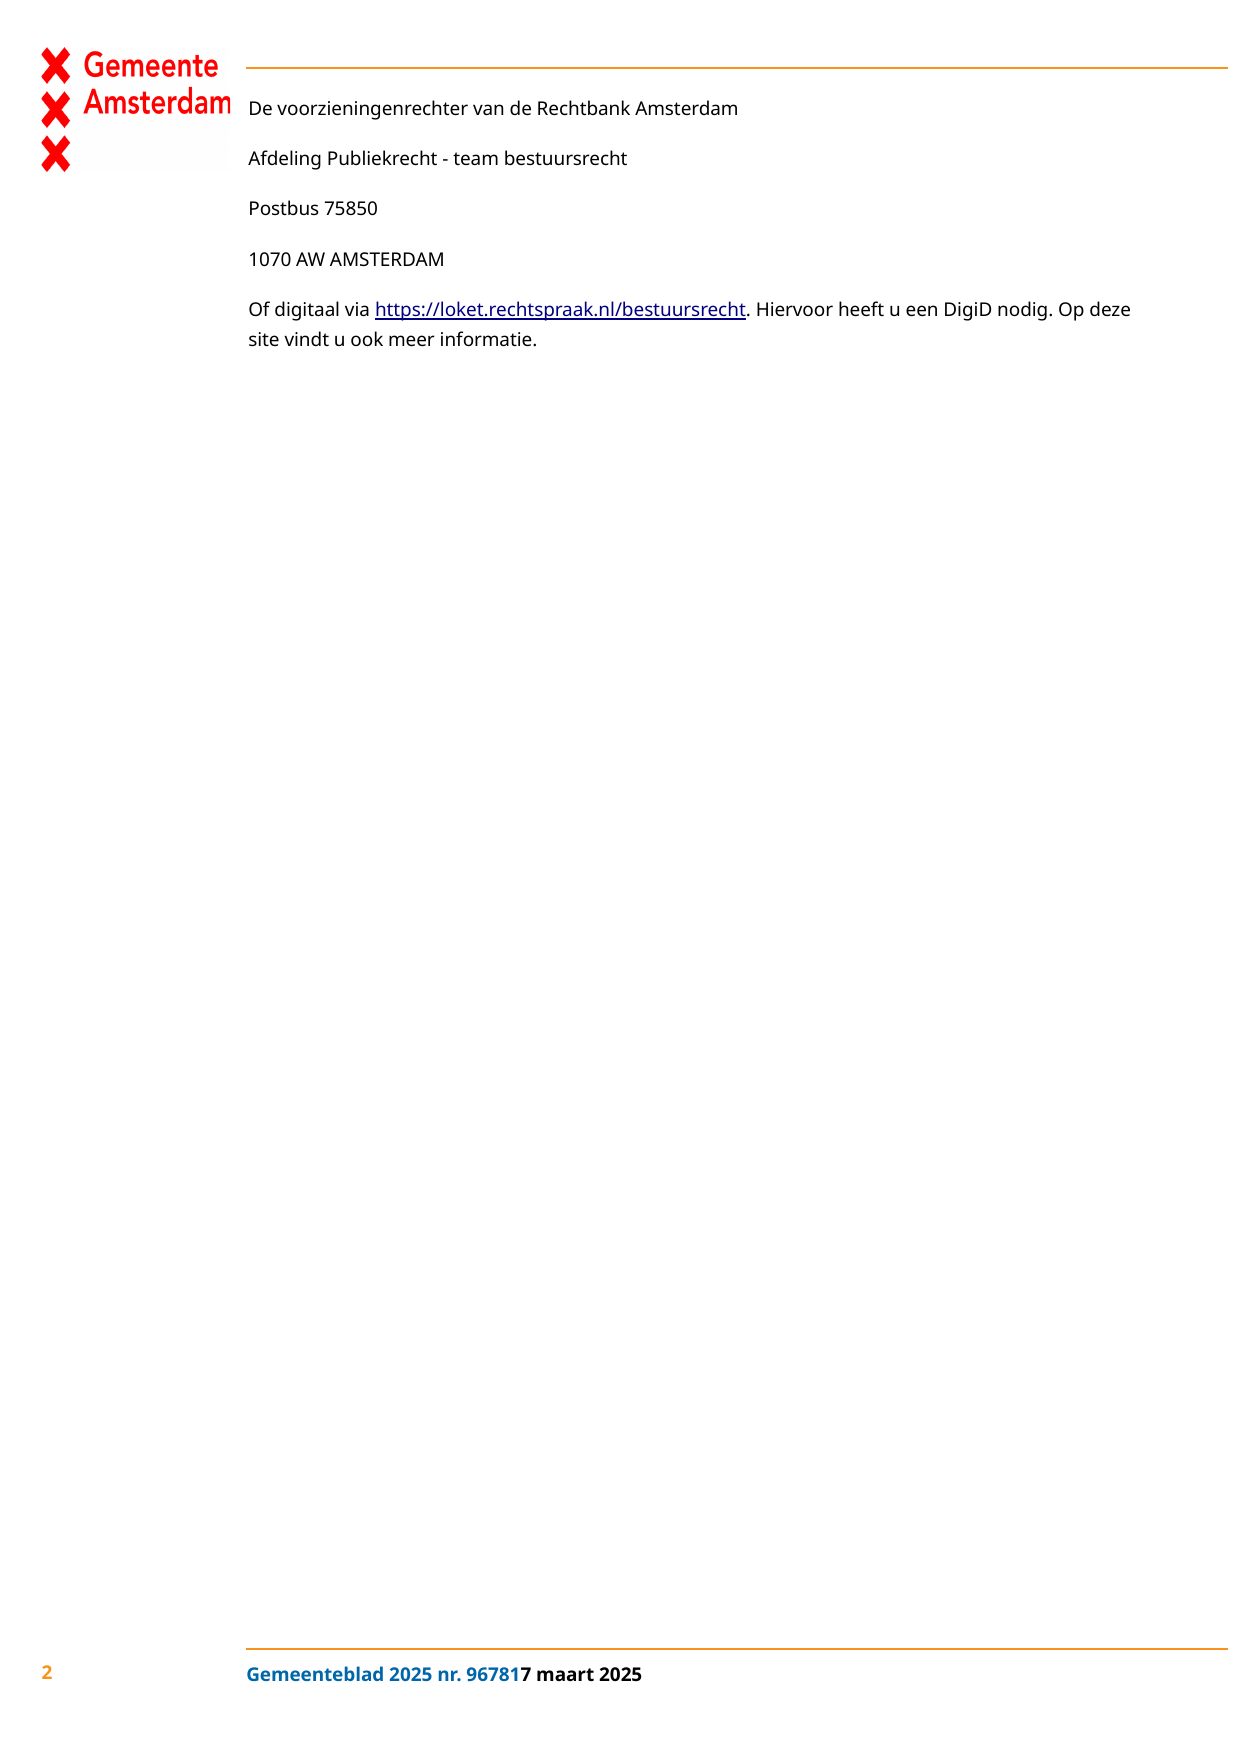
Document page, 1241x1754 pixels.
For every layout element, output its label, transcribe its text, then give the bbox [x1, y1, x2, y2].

text Afdeling Publiekrecht - team bestuursrecht [248, 145, 1152, 171]
picture [41, 47, 231, 172]
text Postbus 75850 [248, 196, 1152, 221]
text De voorzieningenrechter van de Rechtbank Amsterdam [248, 95, 1152, 121]
text Of digitaal via https://loket.rechtspraak.nl/bestuursrecht. Hiervoor heeft u een DigiD nodig. Op deze site vindt u ook meer informatie. [248, 296, 1152, 352]
text 1070 AW AMSTERDAM [248, 246, 1152, 272]
